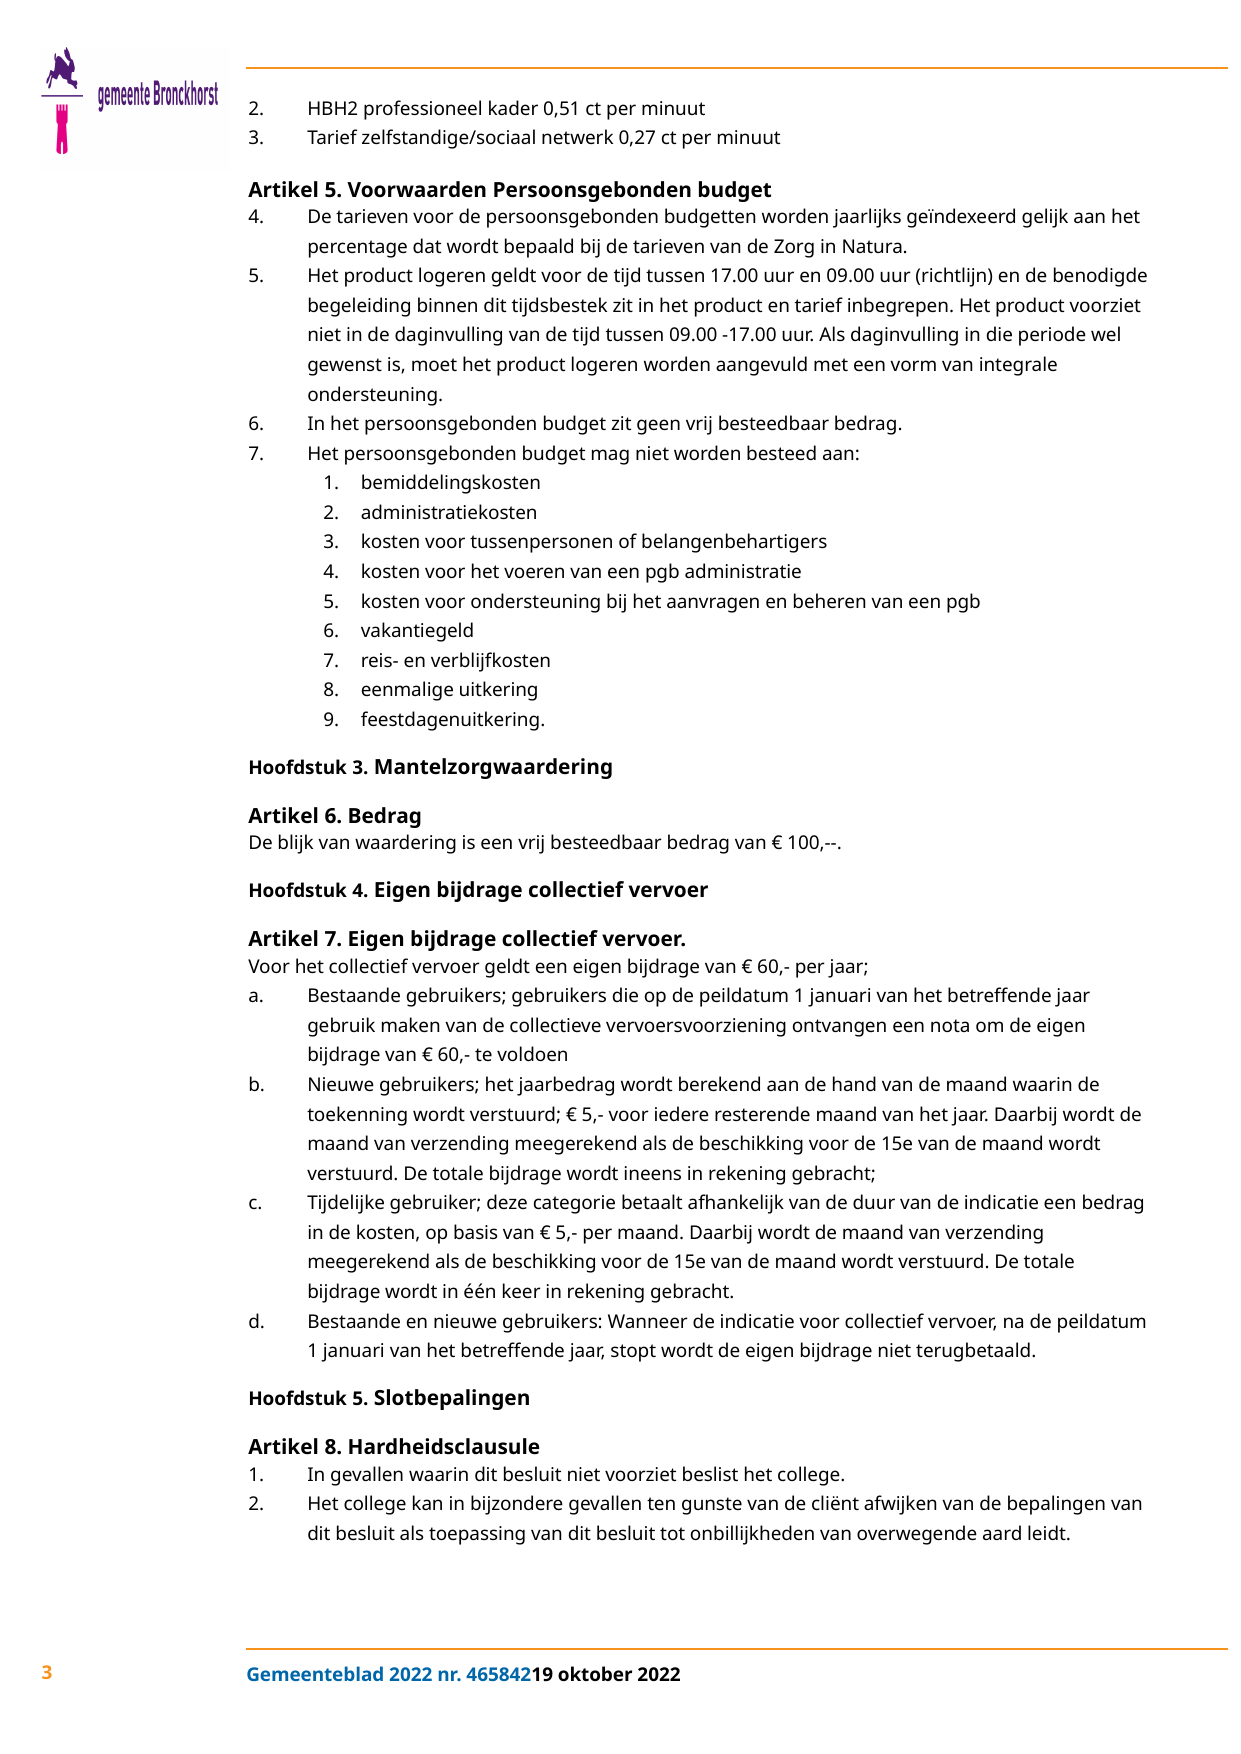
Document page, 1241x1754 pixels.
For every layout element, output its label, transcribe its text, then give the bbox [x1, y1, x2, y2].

list Tijdelijke gebruiker; deze categorie betaalt afhankelijk van de duur van de indicatie een bedrag in de kosten, op basis van € 5,- per maand. Daarbij wordt de maand van verzending meegerekend als de beschikking voor de 15e van de maand wordt verstuurd. De totale bijdrage wordt in één keer in rekening gebracht. [248, 1189, 1152, 1304]
list Bestaande gebruikers; gebruikers die op de peildatum 1 januari van het betreffende jaar gebruik maken van de collectieve vervoersvoorziening ontvangen een nota om de eigen bijdrage van € 60,- te voldoen [248, 982, 1152, 1067]
text Artikel 8. Hardheidsclausule [248, 1432, 1152, 1461]
picture [41, 47, 231, 172]
list kosten voor tussenpersonen of belangenbehartigers [323, 529, 1152, 554]
list Tarief zelfstandige/sociaal netwerk 0,27 ct per minuut [248, 124, 1152, 150]
list reis- en verblijfkosten [323, 647, 1152, 673]
text Hoofdstuk 3. Mantelzorgwaardering [248, 752, 1152, 780]
list In gevallen waarin dit besluit niet voorziet beslist het college. [248, 1461, 1152, 1486]
list Bestaande en nieuwe gebruikers: Wanneer de indicatie voor collectief vervoer, na de peildatum 1 januari van het betreffende jaar, stopt wordt de eigen bijdrage niet terugbetaald. [248, 1308, 1152, 1363]
list Het persoonsgebonden budget mag niet worden besteed aan: [248, 440, 1152, 466]
list Het college kan in bijzondere gevallen ten gunste van de cliënt afwijken van de bepalingen van dit besluit als toepassing van dit besluit tot onbillijkheden van overwegende aard leidt. [248, 1490, 1152, 1546]
list vakantiegeld [323, 617, 1152, 643]
list administratiekosten [323, 499, 1152, 525]
list feestdagenuitkering. [323, 706, 1152, 732]
text Artikel 6. Bedrag [248, 801, 1152, 829]
list bemiddelingskosten [323, 469, 1152, 495]
text Artikel 7. Eigen bijdrage collectief vervoer. [248, 924, 1152, 953]
text Artikel 5. Voorwaarden Persoonsgebonden budget [248, 175, 1152, 203]
list kosten voor ondersteuning bij het aanvragen en beheren van een pgb [323, 588, 1152, 613]
list De tarieven voor de persoonsgebonden budgetten worden jaarlijks geïndexeerd gelijk aan het percentage dat wordt bepaald bij de tarieven van de Zorg in Natura. [248, 203, 1152, 258]
list eenmalige uitkering [323, 677, 1152, 702]
list In het persoonsgebonden budget zit geen vrij besteedbaar bedrag. [248, 410, 1152, 436]
list Nieuwe gebruikers; het jaarbedrag wordt berekend aan de hand van de maand waarin de toekenning wordt verstuurd; € 5,- voor iedere resterende maand van het jaar. Daarbij wordt de maand van verzending meegerekend als de beschikking voor de 15e van de maand wordt verstuurd. De totale bijdrage wordt ineens in rekening gebracht; [248, 1071, 1152, 1186]
list HBH2 professioneel kader 0,51 ct per minuut [248, 95, 1152, 121]
text Hoofdstuk 4. Eigen bijdrage collectief vervoer [248, 875, 1152, 903]
text Hoofdstuk 5. Slotbepalingen [248, 1383, 1152, 1411]
list Het product logeren geldt voor de tijd tussen 17.00 uur en 09.00 uur (richtlijn) en de benodigde begeleiding binnen dit tijdsbestek zit in het product en tarief inbegrepen. Het product voorziet niet in de daginvulling van de tijd tussen 09.00 -17.00 uur. Als daginvulling in die periode wel gewenst is, moet het product logeren worden aangevuld met een vorm van integrale ondersteuning. [248, 262, 1152, 406]
list kosten voor het voeren van een pgb administratie [323, 558, 1152, 584]
text Voor het collectief vervoer geldt een eigen bijdrage van € 60,- per jaar; [248, 953, 1152, 978]
text De blijk van waardering is een vrij besteedbaar bedrag van € 100,--. [248, 829, 1152, 855]
